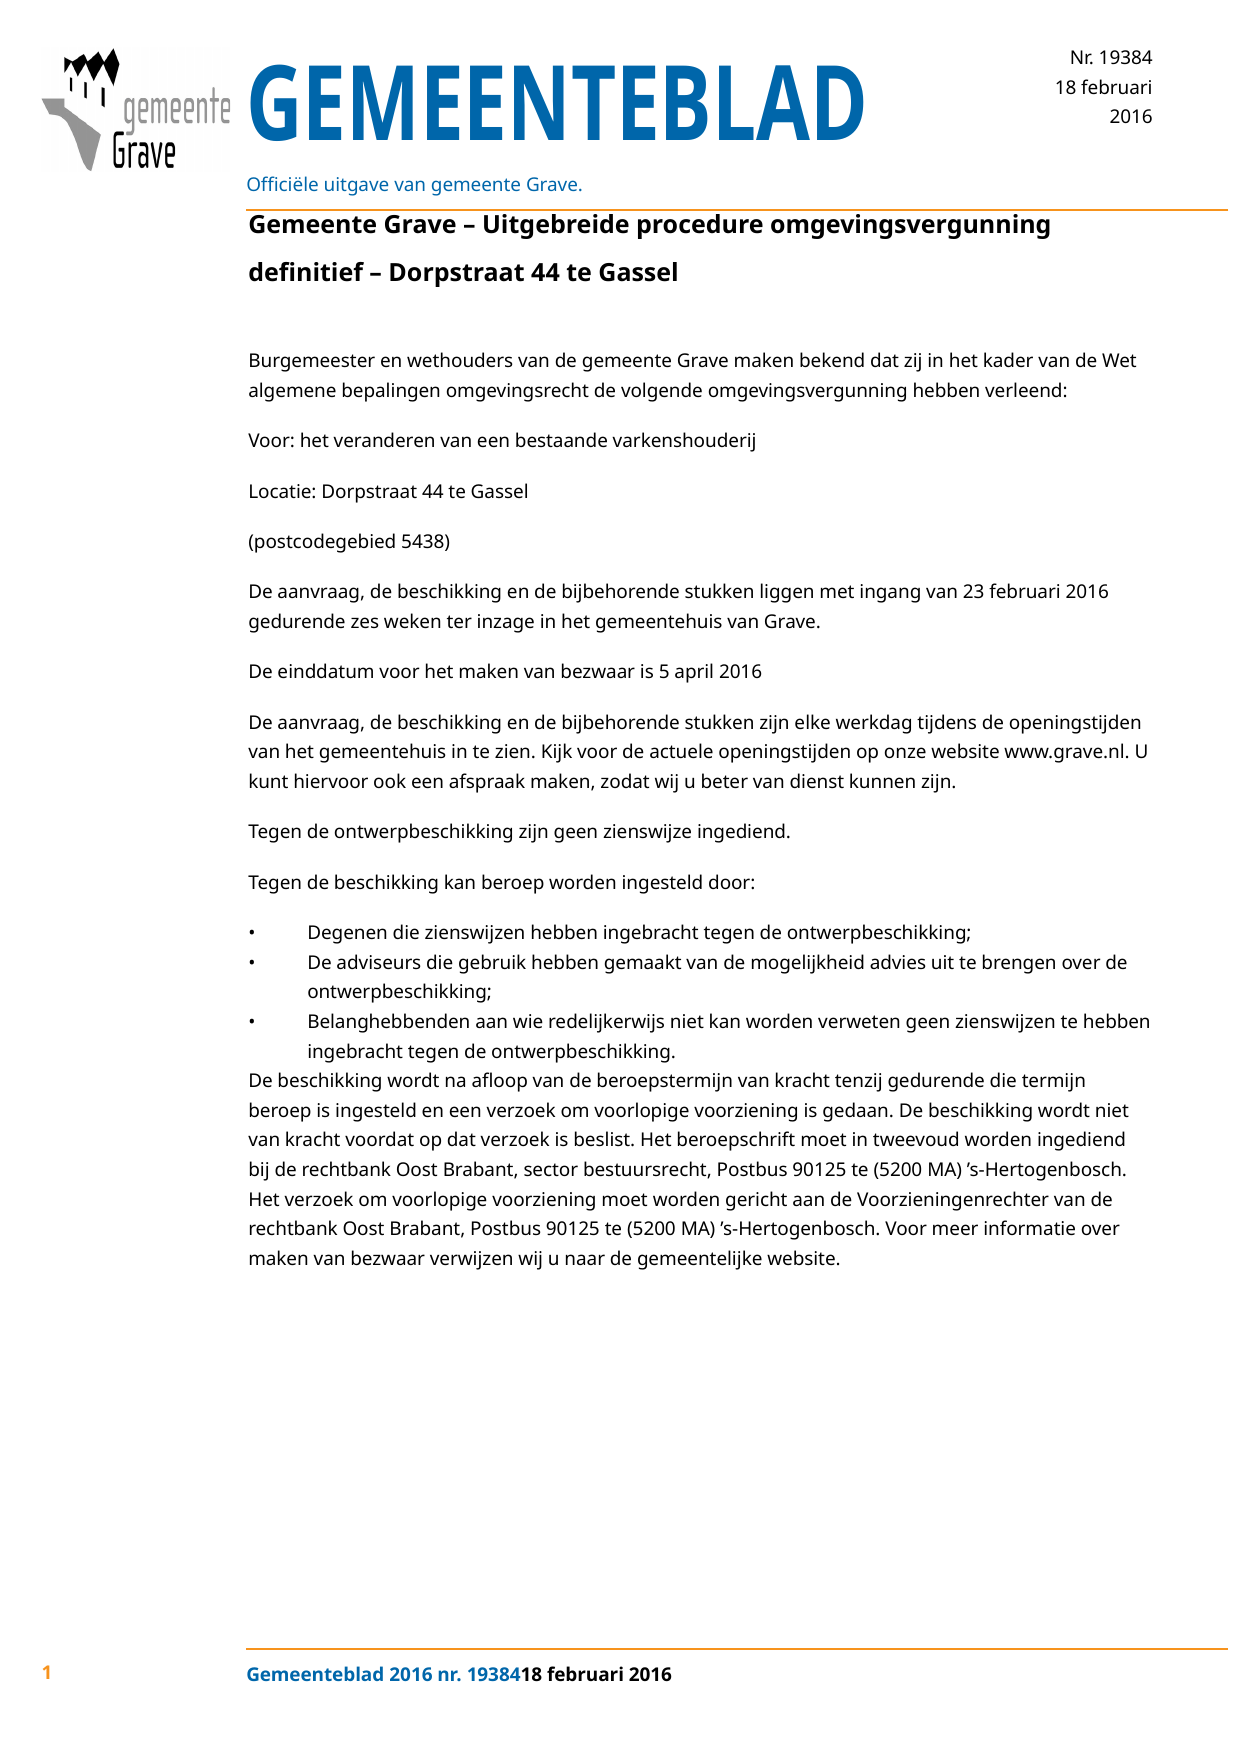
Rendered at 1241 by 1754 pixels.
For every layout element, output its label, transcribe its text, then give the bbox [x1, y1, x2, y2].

text De beschikking wordt na afloop van de beroepstermijn van kracht tenzij gedurende die termijn beroep is ingesteld en een verzoek om voorlopige voorziening is gedaan. De beschikking wordt niet van kracht voordat op dat verzoek is beslist. Het beroepschrift moet in tweevoud worden ingediend bij de rechtbank Oost Brabant, sector bestuursrecht, Postbus 90125 te (5200 MA) ’s-Hertogenbosch. Het verzoek om voorlopige voorziening moet worden gericht aan de Voorzieningenrechter van de rechtbank Oost Brabant, Postbus 90125 te (5200 MA) ’s-Hertogenbosch. Voor meer informatie over maken van bezwaar verwijzen wij u naar de gemeentelijke website. [248, 1067, 1152, 1271]
text Voor: het veranderen van een bestaande varkenshouderij [248, 427, 1152, 453]
picture [41, 47, 231, 172]
text Locatie: Dorpstraat 44 te Gassel [248, 478, 1152, 504]
text Tegen de ontwerpbeschikking zijn geen zienswijze ingediend. [248, 819, 1152, 844]
text Gemeente Grave – Uitgebreide procedure omgevingsvergunning definitief – Dorpstraat 44 te Gassel [248, 211, 1152, 288]
text Burgemeester en wethouders van de gemeente Grave maken bekend dat zij in het kader van de Wet algemene bepalingen omgevingsrecht de volgende omgevingsvergunning hebben verleend: [248, 347, 1152, 403]
text De aanvraag, de beschikking en de bijbehorende stukken liggen met ingang van 23 februari 2016 gedurende zes weken ter inzage in het gemeentehuis van Grave. [248, 579, 1152, 634]
list Degenen die zienswijzen hebben ingebracht tegen de ontwerpbeschikking; [248, 919, 1152, 945]
list Belanghebbenden aan wie redelijkerwijs niet kan worden verweten geen zienswijzen te hebben ingebracht tegen de ontwerpbeschikking. [248, 1008, 1152, 1064]
text Tegen de beschikking kan beroep worden ingesteld door: [248, 869, 1152, 895]
list De adviseurs die gebruik hebben gemaakt van de mogelijkheid advies uit te brengen over de ontwerpbeschikking; [248, 949, 1152, 1004]
text De aanvraag, de beschikking en de bijbehorende stukken zijn elke werkdag tijdens de openingstijden van het gemeentehuis in te zien. Kijk voor de actuele openingstijden op onze website www.grave.nl. U kunt hiervoor ook een afspraak maken, zodat wij u beter van dienst kunnen zijn. [248, 709, 1152, 794]
text (postcodegebied 5438) [248, 528, 1152, 554]
text De einddatum voor het maken van bezwaar is 5 april 2016 [248, 659, 1152, 684]
